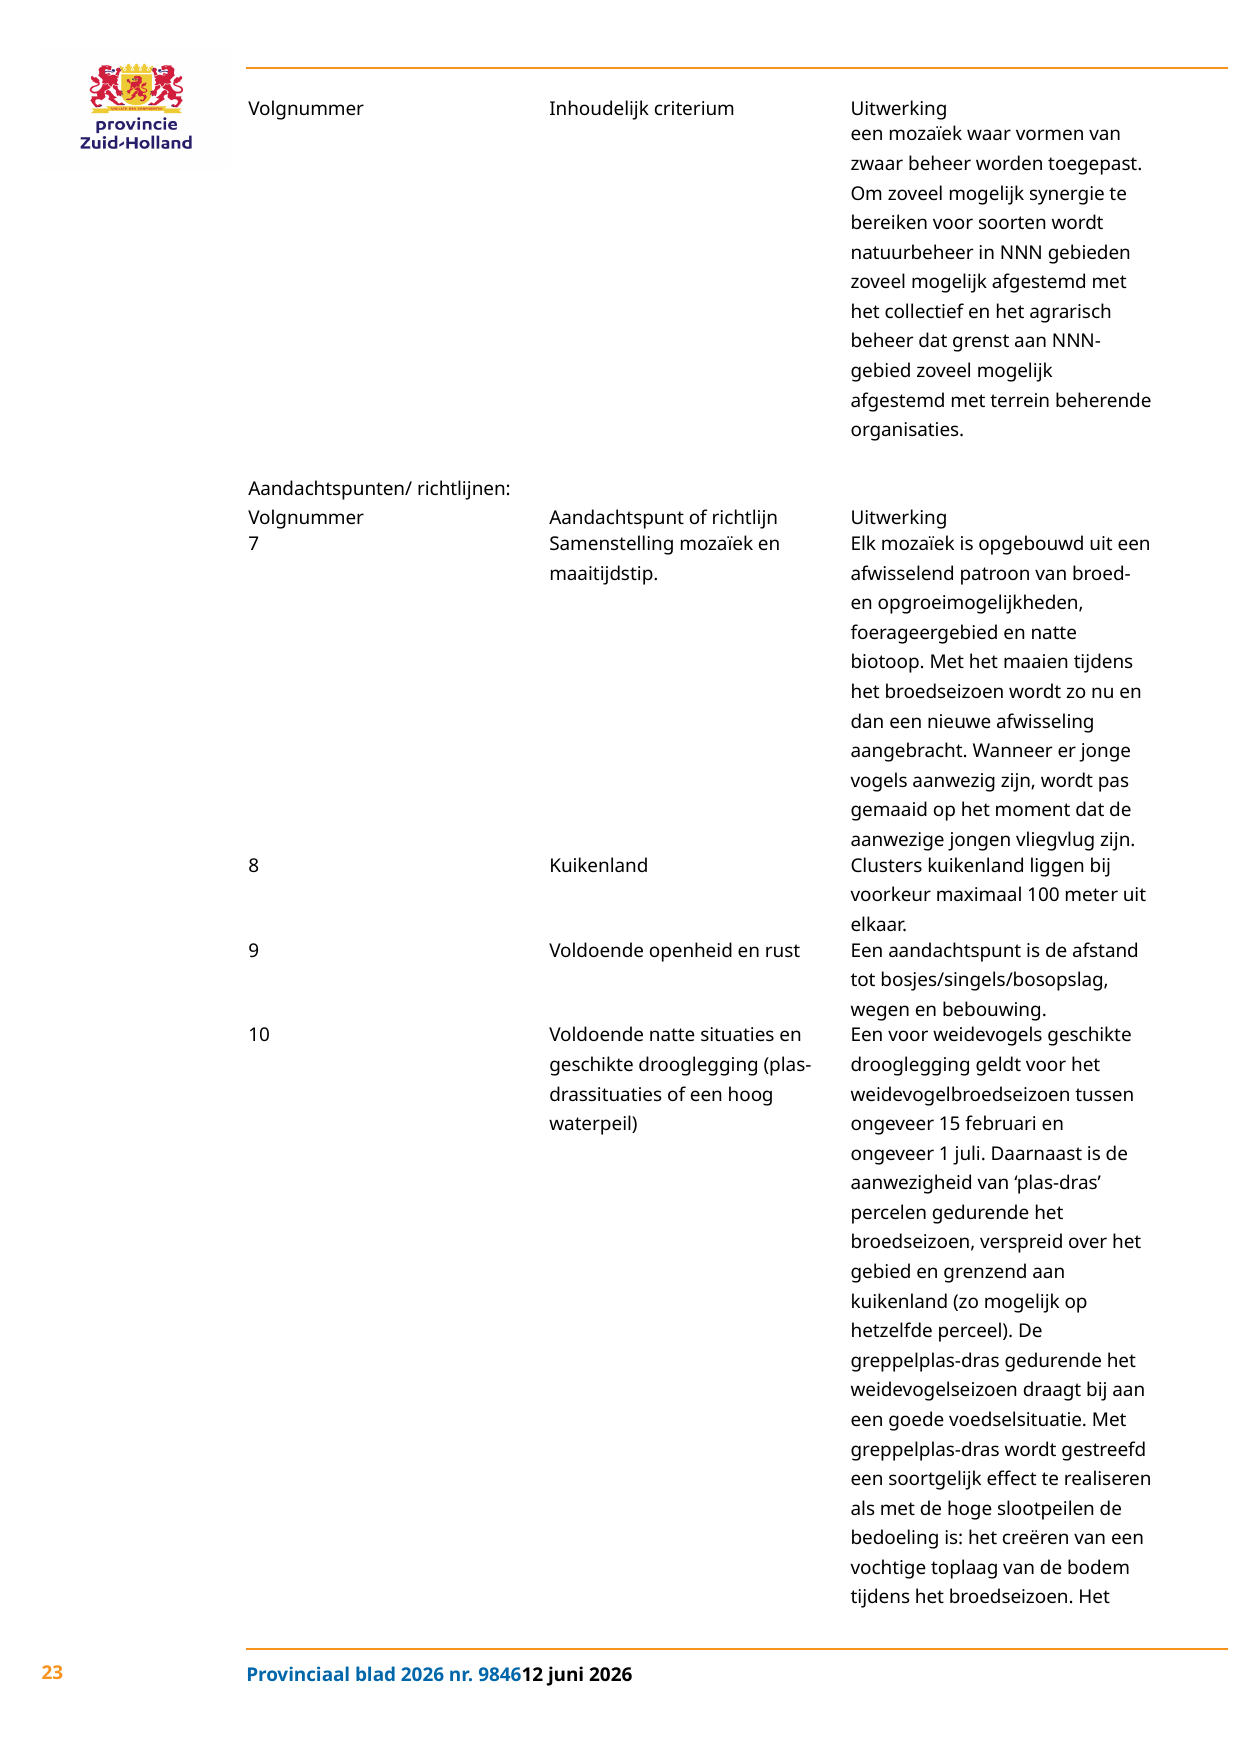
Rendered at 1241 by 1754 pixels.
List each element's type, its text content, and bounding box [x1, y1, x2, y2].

table_header Aandachtspunt of richtlijn [549, 505, 850, 530]
table_cell een mozaïek waar vormen van zwaar beheer worden toegepast. Om zoveel mogelijk synergie te bereiken voor soorten wordt natuurbeheer in NNN gebieden zoveel mogelijk afgestemd met het collectief en het agrarisch beheer dat grenst aan NNN-gebied zoveel mogelijk afgestemd met terrein beherende organisaties. [850, 121, 1152, 442]
table_cell [549, 121, 850, 442]
table_cell Samenstelling mozaïek en maaitijdstip. [549, 530, 850, 852]
text Aandachtspunten/ richtlijnen: [248, 475, 1152, 501]
table_cell Elk mozaïek is opgebouwd uit een afwisselend patroon van broed- en opgroeimogelijkheden, foerageergebied en natte biotoop. Met het maaien tijdens het broedseizoen wordt zo nu en dan een nieuwe afwisseling aangebracht. Wanneer er jonge vogels aanwezig zijn, wordt pas gemaaid op het moment dat de aanwezige jongen vliegvlug zijn. [850, 530, 1152, 852]
table_cell 7 [248, 530, 549, 852]
table_header Uitwerking [850, 95, 1152, 121]
table_cell [248, 121, 549, 442]
table_header Volgnummer [248, 505, 549, 530]
table_cell Voldoende openheid en rust [549, 937, 850, 1022]
picture [41, 47, 231, 172]
table_cell Clusters kuikenland liggen bij voorkeur maximaal 100 meter uit elkaar. [850, 852, 1152, 937]
table_cell 10 [248, 1022, 549, 1609]
table_cell Kuikenland [549, 852, 850, 937]
table_header Inhoudelijk criterium [549, 95, 850, 121]
table_cell Voldoende natte situaties en geschikte drooglegging (plas-drassituaties of een hoog waterpeil) [549, 1022, 850, 1609]
table_header Volgnummer [248, 95, 549, 121]
table_cell Een aandachtspunt is de afstand tot bosjes/singels/bosopslag, wegen en bebouwing. [850, 937, 1152, 1022]
table_header Uitwerking [850, 505, 1152, 530]
table_cell 9 [248, 937, 549, 1022]
table_cell Een voor weidevogels geschikte drooglegging geldt voor het weidevogelbroedseizoen tussen ongeveer 15 februari en ongeveer 1 juli. Daarnaast is de aanwezigheid van ‘plas-dras’ percelen gedurende het broedseizoen, verspreid over het gebied en grenzend aan kuikenland (zo mogelijk op hetzelfde perceel). De greppelplas-dras gedurende het weidevogelseizoen draagt bij aan een goede voedselsituatie. Met greppelplas-dras wordt gestreefd een soortgelijk effect te realiseren als met de hoge slootpeilen de bedoeling is: het creëren van een vochtige toplaag van de bodem tijdens het broedseizoen. Het [850, 1022, 1152, 1609]
table_cell 8 [248, 852, 549, 937]
